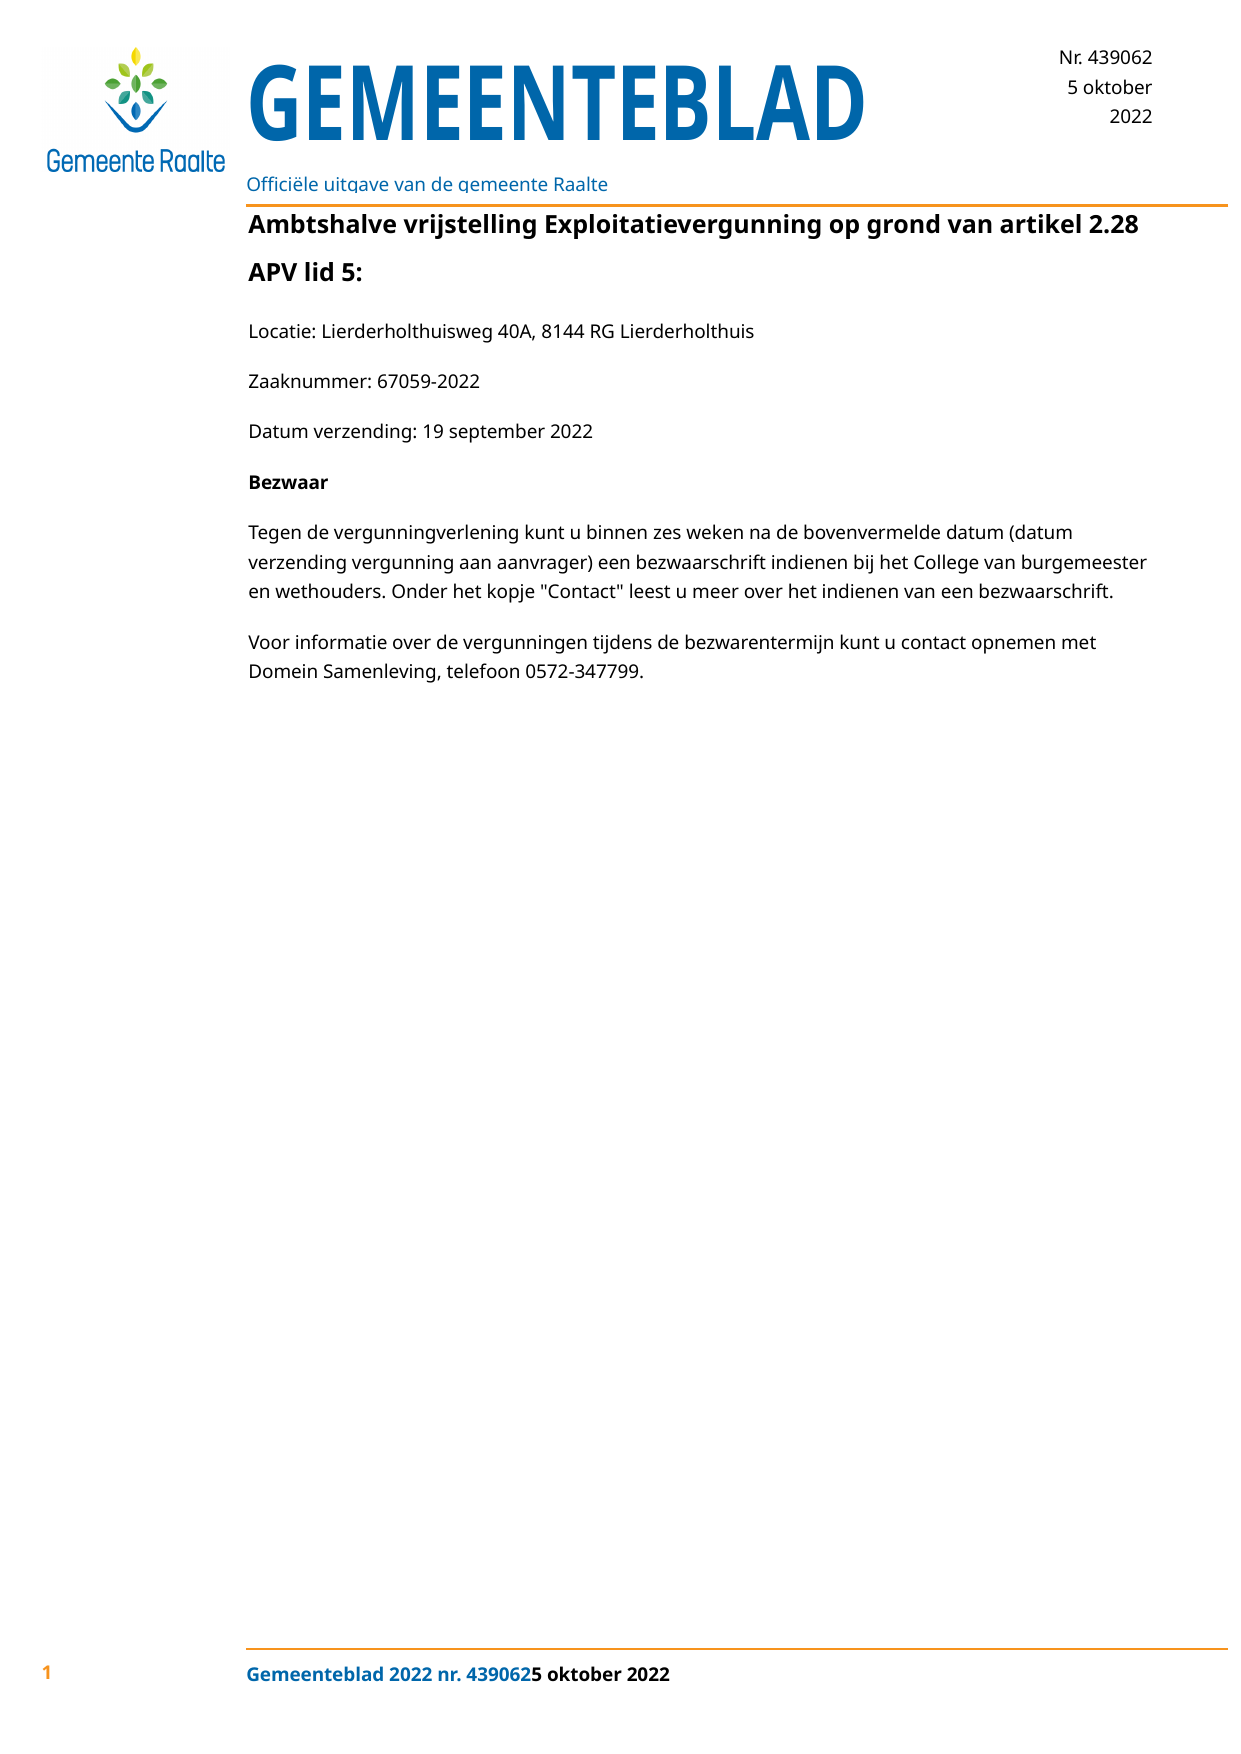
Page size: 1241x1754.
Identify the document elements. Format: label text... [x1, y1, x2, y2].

text Ambtshalve vrijstelling Exploitatievergunning op grond van artikel 2.28 APV lid 5: [248, 207, 1152, 288]
text Locatie: Lierderholthuisweg 40A, 8144 RG Lierderholthuis [248, 318, 1152, 344]
text Zaaknummer: 67059-2022 [248, 368, 1152, 394]
picture [41, 47, 231, 172]
text Tegen de vergunningverlening kunt u binnen zes weken na de bovenvermelde datum (datum verzending vergunning aan aanvrager) een bezwaarschrift indienen bij het College van burgemeester en wethouders. Onder het kopje "Contact" leest u meer over het indienen van een bezwaarschrift. [248, 519, 1152, 604]
text Bezwaar [248, 469, 1152, 495]
text Voor informatie over de vergunningen tijdens de bezwarentermijn kunt u contact opnemen met Domein Samenleving, telefoon 0572-347799. [248, 629, 1152, 684]
text Datum verzending: 19 september 2022 [248, 419, 1152, 444]
